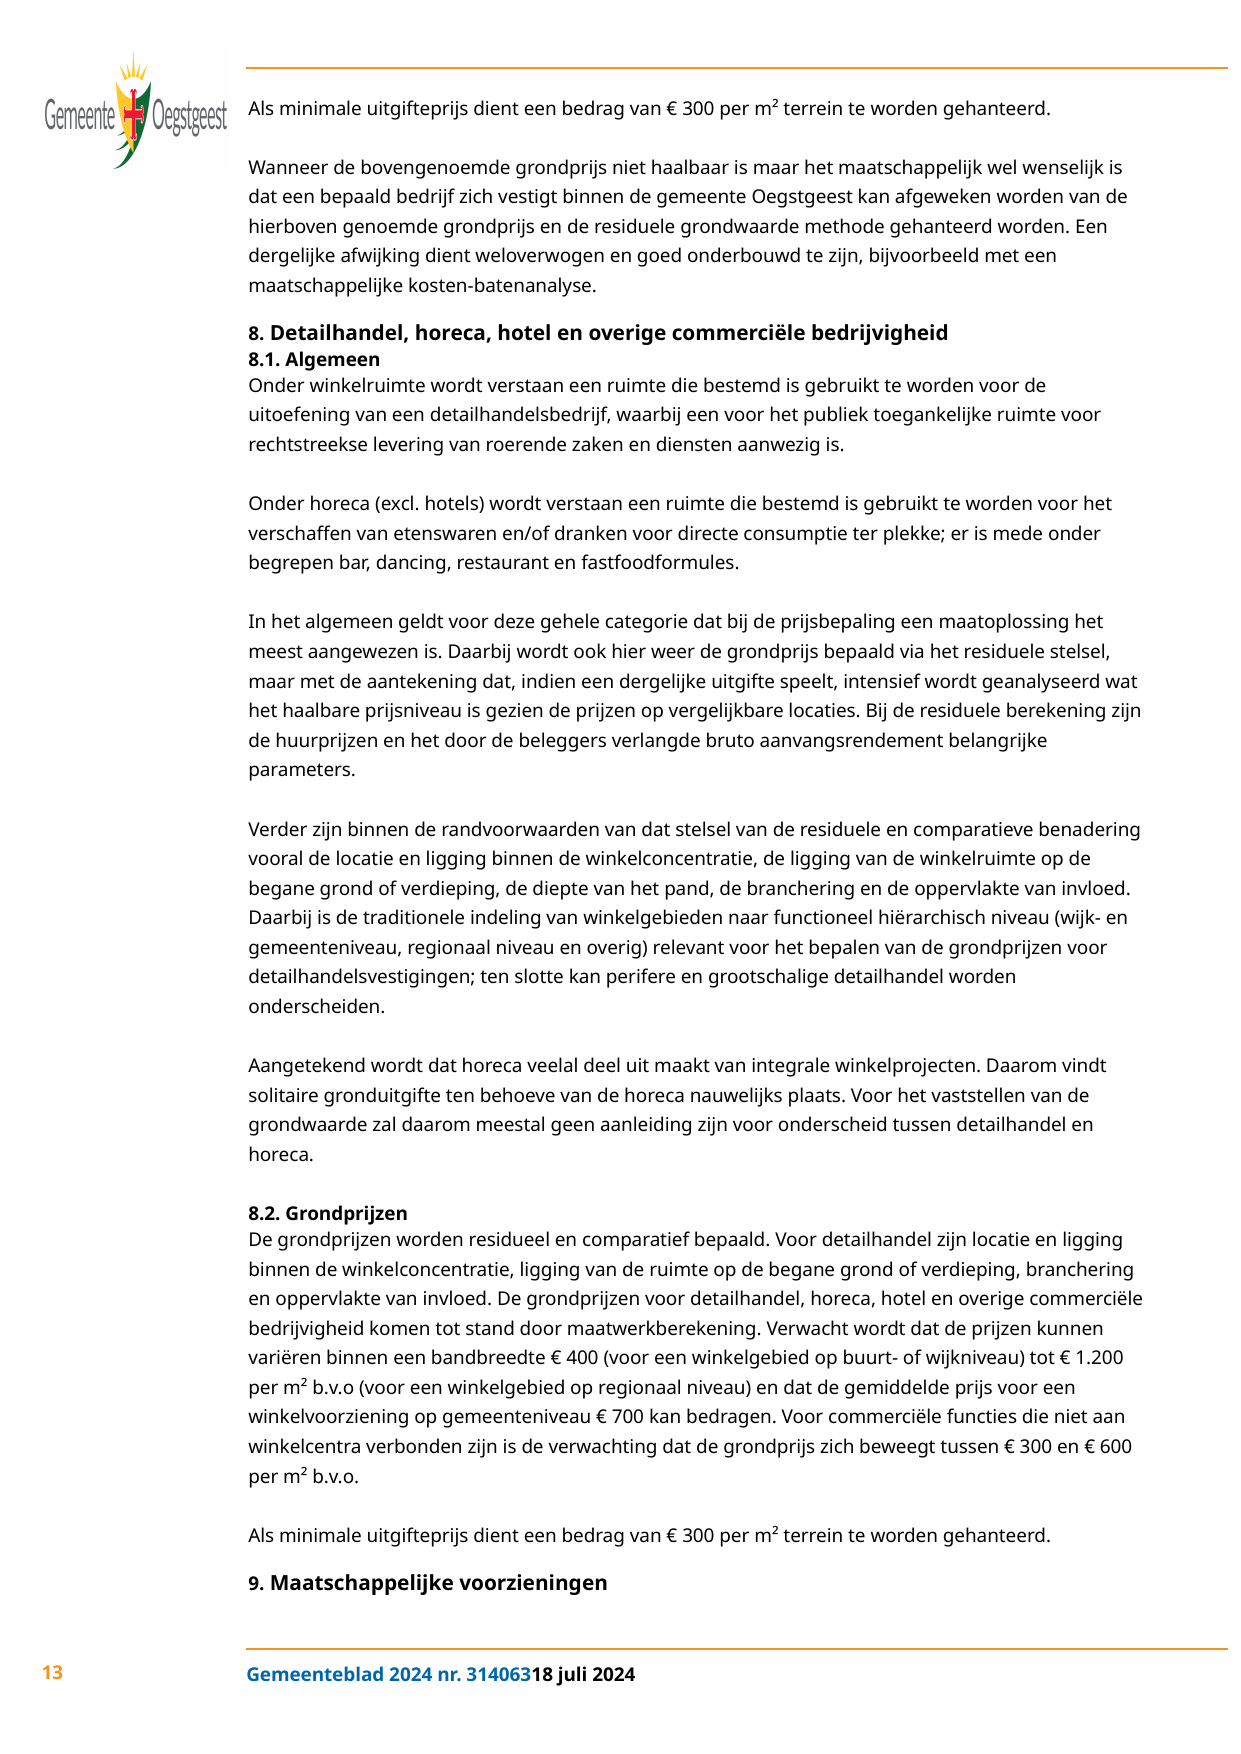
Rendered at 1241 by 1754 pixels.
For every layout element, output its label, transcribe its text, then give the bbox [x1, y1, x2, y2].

text In het algemeen geldt voor deze gehele categorie dat bij de prijsbepaling een maatoplossing het meest aangewezen is. Daarbij wordt ook hier weer de grondprijs bepaald via het residuele stelsel, maar met de aantekening dat, indien een dergelijke uitgifte speelt, intensief wordt geanalyseerd wat het haalbare prijsniveau is gezien de prijzen op vergelijkbare locaties. Bij de residuele berekening zijn de huurprijzen en het door de beleggers verlangde bruto aanvangsrendement belangrijke parameters. [248, 609, 1152, 782]
text Wanneer de bovengenoemde grondprijs niet haalbaar is maar het maatschappelijk wel wenselijk is dat een bepaald bedrijf zich vestigt binnen de gemeente Oegstgeest kan afgeweken worden van de hierboven genoemde grondprijs en de residuele grondwaarde methode gehanteerd worden. Een dergelijke afwijking dient weloverwogen en goed onderbouwd te zijn, bijvoorbeeld met een maatschappelijke kosten-batenanalyse. [248, 154, 1152, 298]
text 8. Detailhandel, horeca, hotel en overige commerciële bedrijvigheid [248, 318, 1152, 346]
text Verder zijn binnen de randvoorwaarden van dat stelsel van de residuele en comparatieve benadering vooral de locatie en ligging binnen de winkelconcentratie, de ligging van de winkelruimte op de begane grond of verdieping, de diepte van het pand, de branchering en de oppervlakte van invloed. Daarbij is de traditionele indeling van winkelgebieden naar functioneel hiërarchisch niveau (wijk- en gemeenteniveau, regionaal niveau en overig) relevant voor het bepalen van de grondprijzen voor detailhandelsvestigingen; ten slotte kan perifere en grootschalige detailhandel worden onderscheiden. [248, 816, 1152, 1019]
text 8.1. Algemeen [248, 346, 1152, 372]
text Onder winkelruimte wordt verstaan een ruimte die bestemd is gebruikt te worden voor de uitoefening van een detailhandelsbedrijf, waarbij een voor het publiek toegankelijke ruimte voor rechtstreekse levering van roerende zaken en diensten aanwezig is. [248, 372, 1152, 457]
text Als minimale uitgifteprijs dient een bedrag van € 300 per m² terrein te worden gehanteerd. [248, 1522, 1152, 1548]
text Aangetekend wordt dat horeca veelal deel uit maakt van integrale winkelprojecten. Daarom vindt solitaire gronduitgifte ten behoeve van de horeca nauwelijks plaats. Voor het vaststellen van de grondwaarde zal daarom meestal geen aanleiding zijn voor onderscheid tussen detailhandel en horeca. [248, 1052, 1152, 1167]
text De grondprijzen worden residueel en comparatief bepaald. Voor detailhandel zijn locatie en ligging binnen de winkelconcentratie, ligging van de ruimte op de begane grond of verdieping, branchering en oppervlakte van invloed. De grondprijzen voor detailhandel, horeca, hotel en overige commerciële bedrijvigheid komen tot stand door maatwerkberekening. Verwacht wordt dat de prijzen kunnen variëren binnen een bandbreedte € 400 (voor een winkelgebied op buurt- of wijkniveau) tot € 1.200 per m² b.v.o (voor een winkelgebied op regionaal niveau) en dat de gemiddelde prijs voor een winkelvoorziening op gemeenteniveau € 700 kan bedragen. Voor commerciële functies die niet aan winkelcentra verbonden zijn is de verwachting dat de grondprijs zich beweegt tussen € 300 en € 600 per m² b.v.o. [248, 1226, 1152, 1488]
text Als minimale uitgifteprijs dient een bedrag van € 300 per m² terrein te worden gehanteerd. [248, 95, 1152, 121]
text 8.2. Grondprijzen [248, 1200, 1152, 1226]
text 9. Maatschappelijke voorzieningen [248, 1568, 1152, 1596]
picture [41, 47, 231, 172]
text Onder horeca (excl. hotels) wordt verstaan een ruimte die bestemd is gebruikt te worden voor het verschaffen van etenswaren en/of dranken voor directe consumptie ter plekke; er is mede onder begrepen bar, dancing, restaurant en fastfoodformules. [248, 490, 1152, 575]
